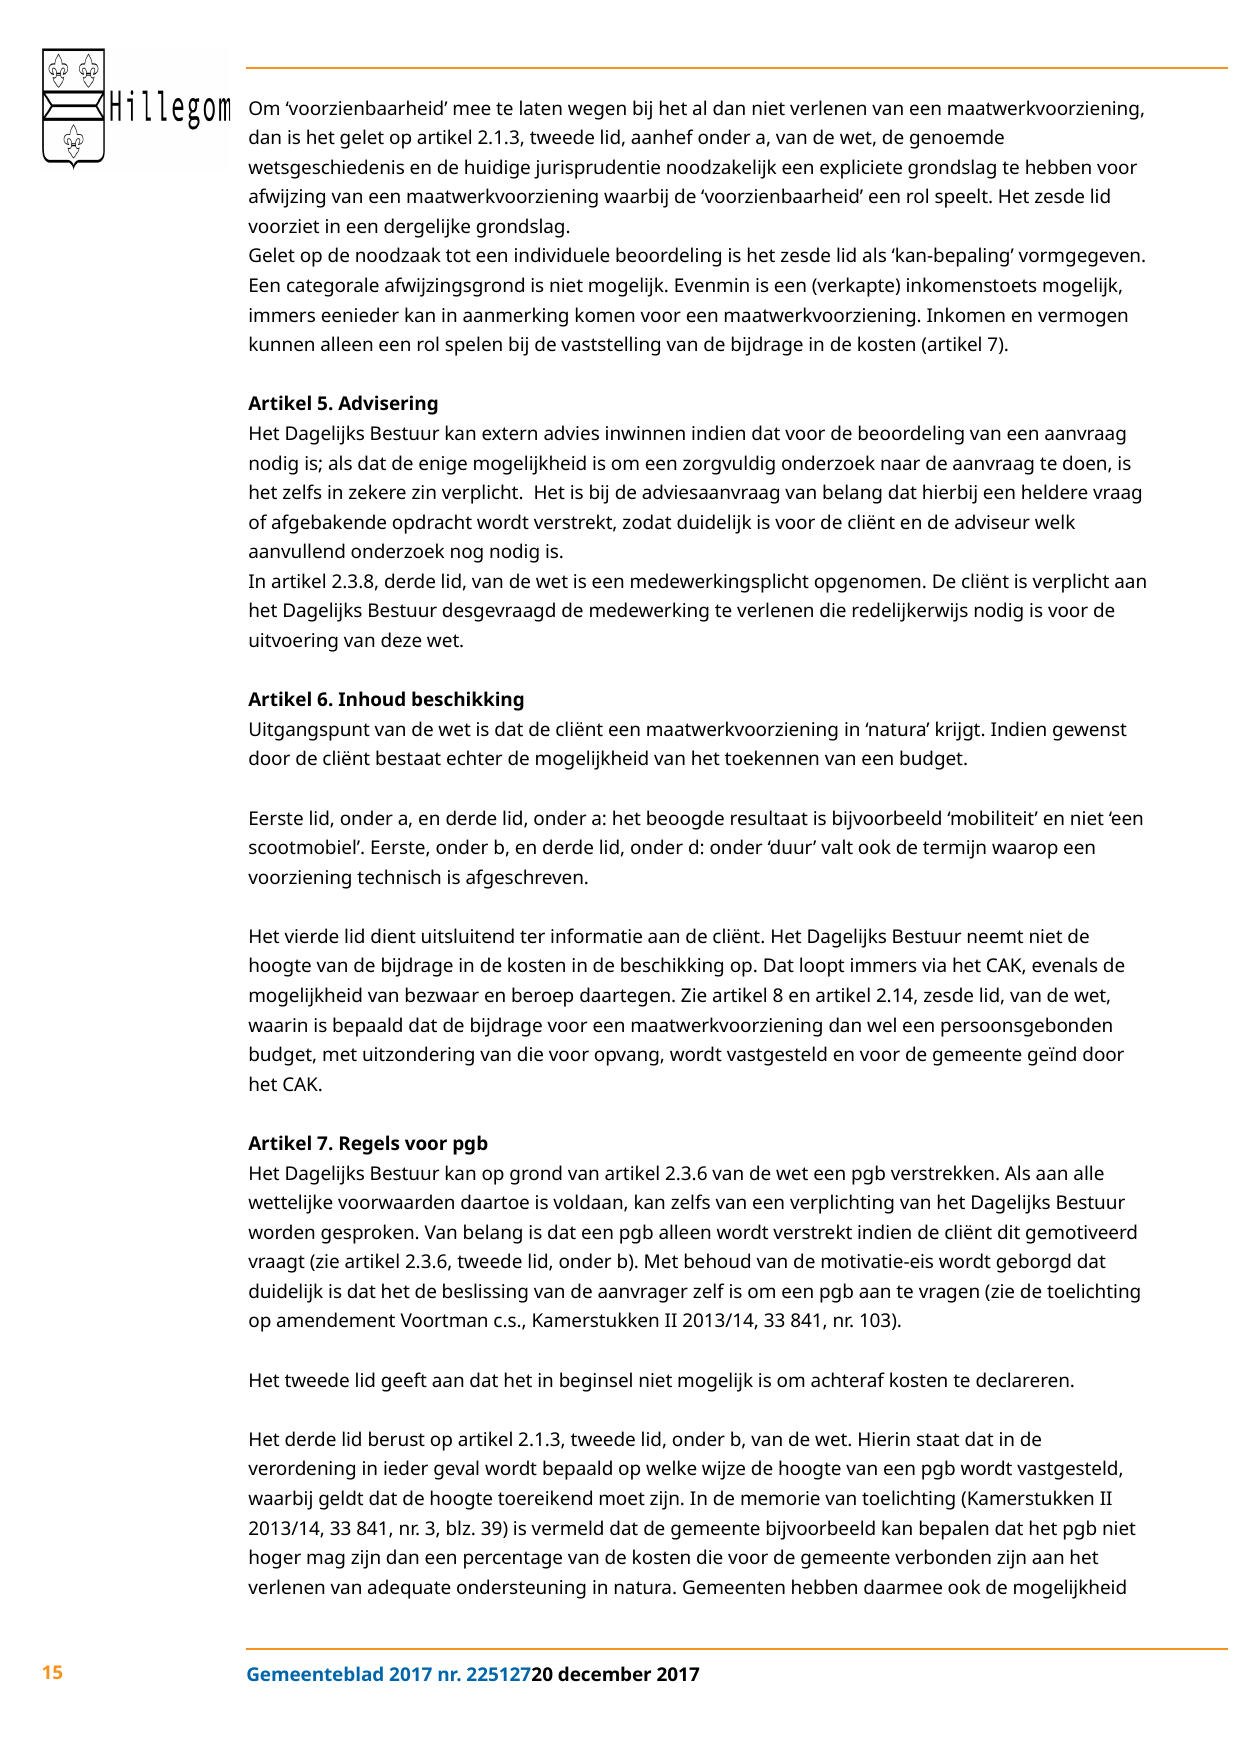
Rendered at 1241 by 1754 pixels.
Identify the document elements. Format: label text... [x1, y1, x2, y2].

text Het vierde lid dient uitsluitend ter informatie aan de cliënt. Het Dagelijks Bestuur neemt niet de hoogte van de bijdrage in de kosten in de beschikking op. Dat loopt immers via het CAK, evenals de mogelijkheid van bezwaar en beroep daartegen. Zie artikel 8 en artikel 2.14, zesde lid, van de wet, waarin is bepaald dat de bijdrage voor een maatwerkvoorziening dan wel een persoonsgebonden budget, met uitzondering van die voor opvang, wordt vastgesteld en voor de gemeente geïnd door het CAK. [248, 923, 1152, 1097]
text Eerste lid, onder a, en derde lid, onder a: het beoogde resultaat is bijvoorbeeld ‘mobiliteit’ en niet ‘een scootmobiel’. Eerste, onder b, en derde lid, onder d: onder ‘duur’ valt ook de termijn waarop een voorziening technisch is afgeschreven. [248, 805, 1152, 890]
text Artikel 7. Regels voor pgb [248, 1130, 1152, 1156]
text Artikel 5. Advisering [248, 391, 1152, 416]
text Gelet op de noodzaak tot een individuele beoordeling is het zesde lid als ‘kan-bepaling’ vormgegeven. Een categorale afwijzingsgrond is niet mogelijk. Evenmin is een (verkapte) inkomenstoets mogelijk, immers eenieder kan in aanmerking komen voor een maatwerkvoorziening. Inkomen en vermogen kunnen alleen een rol spelen bij de vaststelling van de bijdrage in de kosten (artikel 7). [248, 243, 1152, 357]
text Het tweede lid geeft aan dat het in beginsel niet mogelijk is om achteraf kosten te declareren. [248, 1367, 1152, 1393]
text Uitgangspunt van de wet is dat de cliënt een maatwerkvoorziening in ‘natura’ krijgt. Indien gewenst door de cliënt bestaat echter de mogelijkheid van het toekennen van een budget. [248, 716, 1152, 771]
text Om ‘voorzienbaarheid’ mee te laten wegen bij het al dan niet verlenen van een maatwerkvoorziening, dan is het gelet op artikel 2.1.3, tweede lid, aanhef onder a, van de wet, de genoemde wetsgeschiedenis en de huidige jurisprudentie noodzakelijk een expliciete grondslag te hebben voor afwijzing van een maatwerkvoorziening waarbij de ‘voorzienbaarheid’ een rol speelt. Het zesde lid voorziet in een dergelijke grondslag. [248, 95, 1152, 239]
text Het Dagelijks Bestuur kan op grond van artikel 2.3.6 van de wet een pgb verstrekken. Als aan alle wettelijke voorwaarden daartoe is voldaan, kan zelfs van een verplichting van het Dagelijks Bestuur worden gesproken. Van belang is dat een pgb alleen wordt verstrekt indien de cliënt dit gemotiveerd vraagt (zie artikel 2.3.6, tweede lid, onder b). Met behoud van de motivatie-eis wordt geborgd dat duidelijk is dat het de beslissing van de aanvrager zelf is om een pgb aan te vragen (zie de toelichting op amendement Voortman c.s., Kamerstukken II 2013/14, 33 841, nr. 103). [248, 1160, 1152, 1333]
picture [41, 47, 231, 172]
text Het Dagelijks Bestuur kan extern advies inwinnen indien dat voor de beoordeling van een aanvraag nodig is; als dat de enige mogelijkheid is om een zorgvuldig onderzoek naar de aanvraag te doen, is het zelfs in zekere zin verplicht. Het is bij de adviesaanvraag van belang dat hierbij een heldere vraag of afgebakende opdracht wordt verstrekt, zodat duidelijk is voor de cliënt en de adviseur welk aanvullend onderzoek nog nodig is. [248, 420, 1152, 564]
text Het derde lid berust op artikel 2.1.3, tweede lid, onder b, van de wet. Hierin staat dat in de verordening in ieder geval wordt bepaald op welke wijze de hoogte van een pgb wordt vastgesteld, waarbij geldt dat de hoogte toereikend moet zijn. In de memorie van toelichting (Kamerstukken II 2013/14, 33 841, nr. 3, blz. 39) is vermeld dat de gemeente bijvoorbeeld kan bepalen dat het pgb niet hoger mag zijn dan een percentage van de kosten die voor de gemeente verbonden zijn aan het verlenen van adequate ondersteuning in natura. Gemeenten hebben daarmee ook de mogelijkheid [248, 1426, 1152, 1600]
text Artikel 6. Inhoud beschikking [248, 686, 1152, 712]
text In artikel 2.3.8, derde lid, van de wet is een medewerkingsplicht opgenomen. De cliënt is verplicht aan het Dagelijks Bestuur desgevraagd de medewerking te verlenen die redelijkerwijs nodig is voor de uitvoering van deze wet. [248, 568, 1152, 653]
